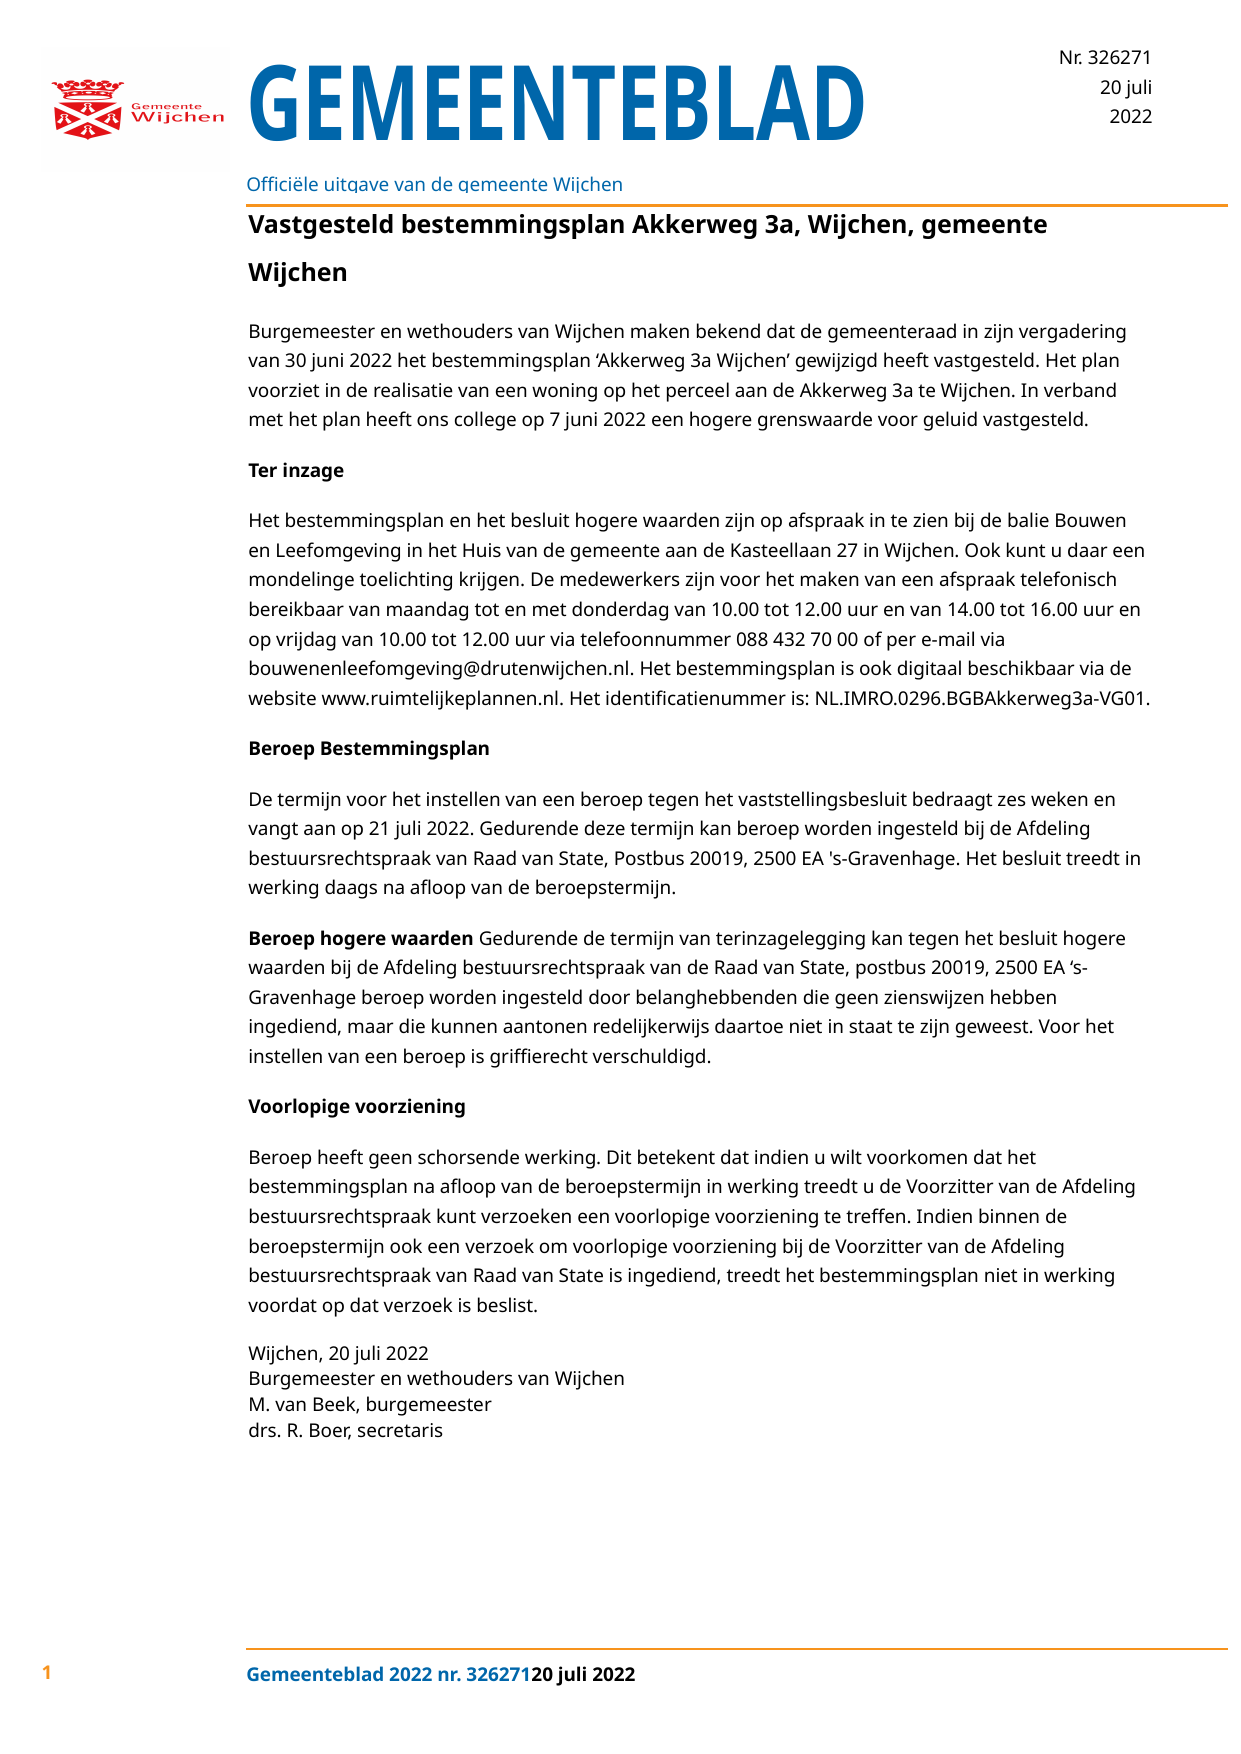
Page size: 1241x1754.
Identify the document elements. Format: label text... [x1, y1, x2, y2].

text Beroep Bestemmingsplan [248, 735, 1152, 761]
text Wijchen, 20 juli 2022 [248, 1340, 1152, 1366]
text Voorlopige voorziening [248, 1094, 1152, 1119]
text Beroep heeft geen schorsende werking. Dit betekent dat indien u wilt voorkomen dat het bestemmingsplan na afloop van de beroepstermijn in werking treedt u de Voorzitter van de Afdeling bestuursrechtspraak kunt verzoeken een voorlopige voorziening te treffen. Indien binnen de beroepstermijn ook een verzoek om voorlopige voorziening bij de Voorzitter van de Afdeling bestuursrechtspraak van Raad van State is ingediend, treedt het bestemmingsplan niet in werking voordat op dat verzoek is beslist. [248, 1144, 1152, 1318]
text Vastgesteld bestemmingsplan Akkerweg 3a, Wijchen, gemeente Wijchen [248, 207, 1152, 288]
text drs. R. Boer, secretaris [248, 1417, 1152, 1443]
text De termijn voor het instellen van een beroep tegen het vaststellingsbesluit bedraagt zes weken en vangt aan op 21 juli 2022. Gedurende deze termijn kan beroep worden ingesteld bij de Afdeling bestuursrechtspraak van Raad van State, Postbus 20019, 2500 EA 's-Gravenhage. Het besluit treedt in werking daags na afloop van de beroepstermijn. [248, 786, 1152, 900]
text Ter inzage [248, 457, 1152, 483]
picture [41, 47, 231, 172]
text Het bestemmingsplan en het besluit hogere waarden zijn op afspraak in te zien bij de balie Bouwen en Leefomgeving in het Huis van de gemeente aan de Kasteellaan 27 in Wijchen. Ook kunt u daar een mondelinge toelichting krijgen. De medewerkers zijn voor het maken van een afspraak telefonisch bereikbaar van maandag tot en met donderdag van 10.00 tot 12.00 uur en van 14.00 tot 16.00 uur en op vrijdag van 10.00 tot 12.00 uur via telefoonnummer 088 432 70 00 of per e-mail via bouwenenleefomgeving@drutenwijchen.nl. Het bestemmingsplan is ook digitaal beschikbaar via de website www.ruimtelijkeplannen.nl. Het identificatienummer is: NL.IMRO.0296.BGBAkkerweg3a-VG01. [248, 507, 1152, 711]
text M. van Beek, burgemeester [248, 1391, 1152, 1417]
text Beroep hogere waarden Gedurende de termijn van terinzagelegging kan tegen het besluit hogere waarden bij de Afdeling bestuursrechtspraak van de Raad van State, postbus 20019, 2500 EA ‘s-Gravenhage beroep worden ingesteld door belanghebbenden die geen zienswijzen hebben ingediend, maar die kunnen aantonen redelijkerwijs daartoe niet in staat te zijn geweest. Voor het instellen van een beroep is griffierecht verschuldigd. [248, 925, 1152, 1069]
text Burgemeester en wethouders van Wijchen [248, 1366, 1152, 1391]
text Burgemeester en wethouders van Wijchen maken bekend dat de gemeenteraad in zijn vergadering van 30 juni 2022 het bestemmingsplan ‘Akkerweg 3a Wijchen’ gewijzigd heeft vastgesteld. Het plan voorziet in de realisatie van een woning op het perceel aan de Akkerweg 3a te Wijchen. In verband met het plan heeft ons college op 7 juni 2022 een hogere grenswaarde voor geluid vastgesteld. [248, 318, 1152, 432]
